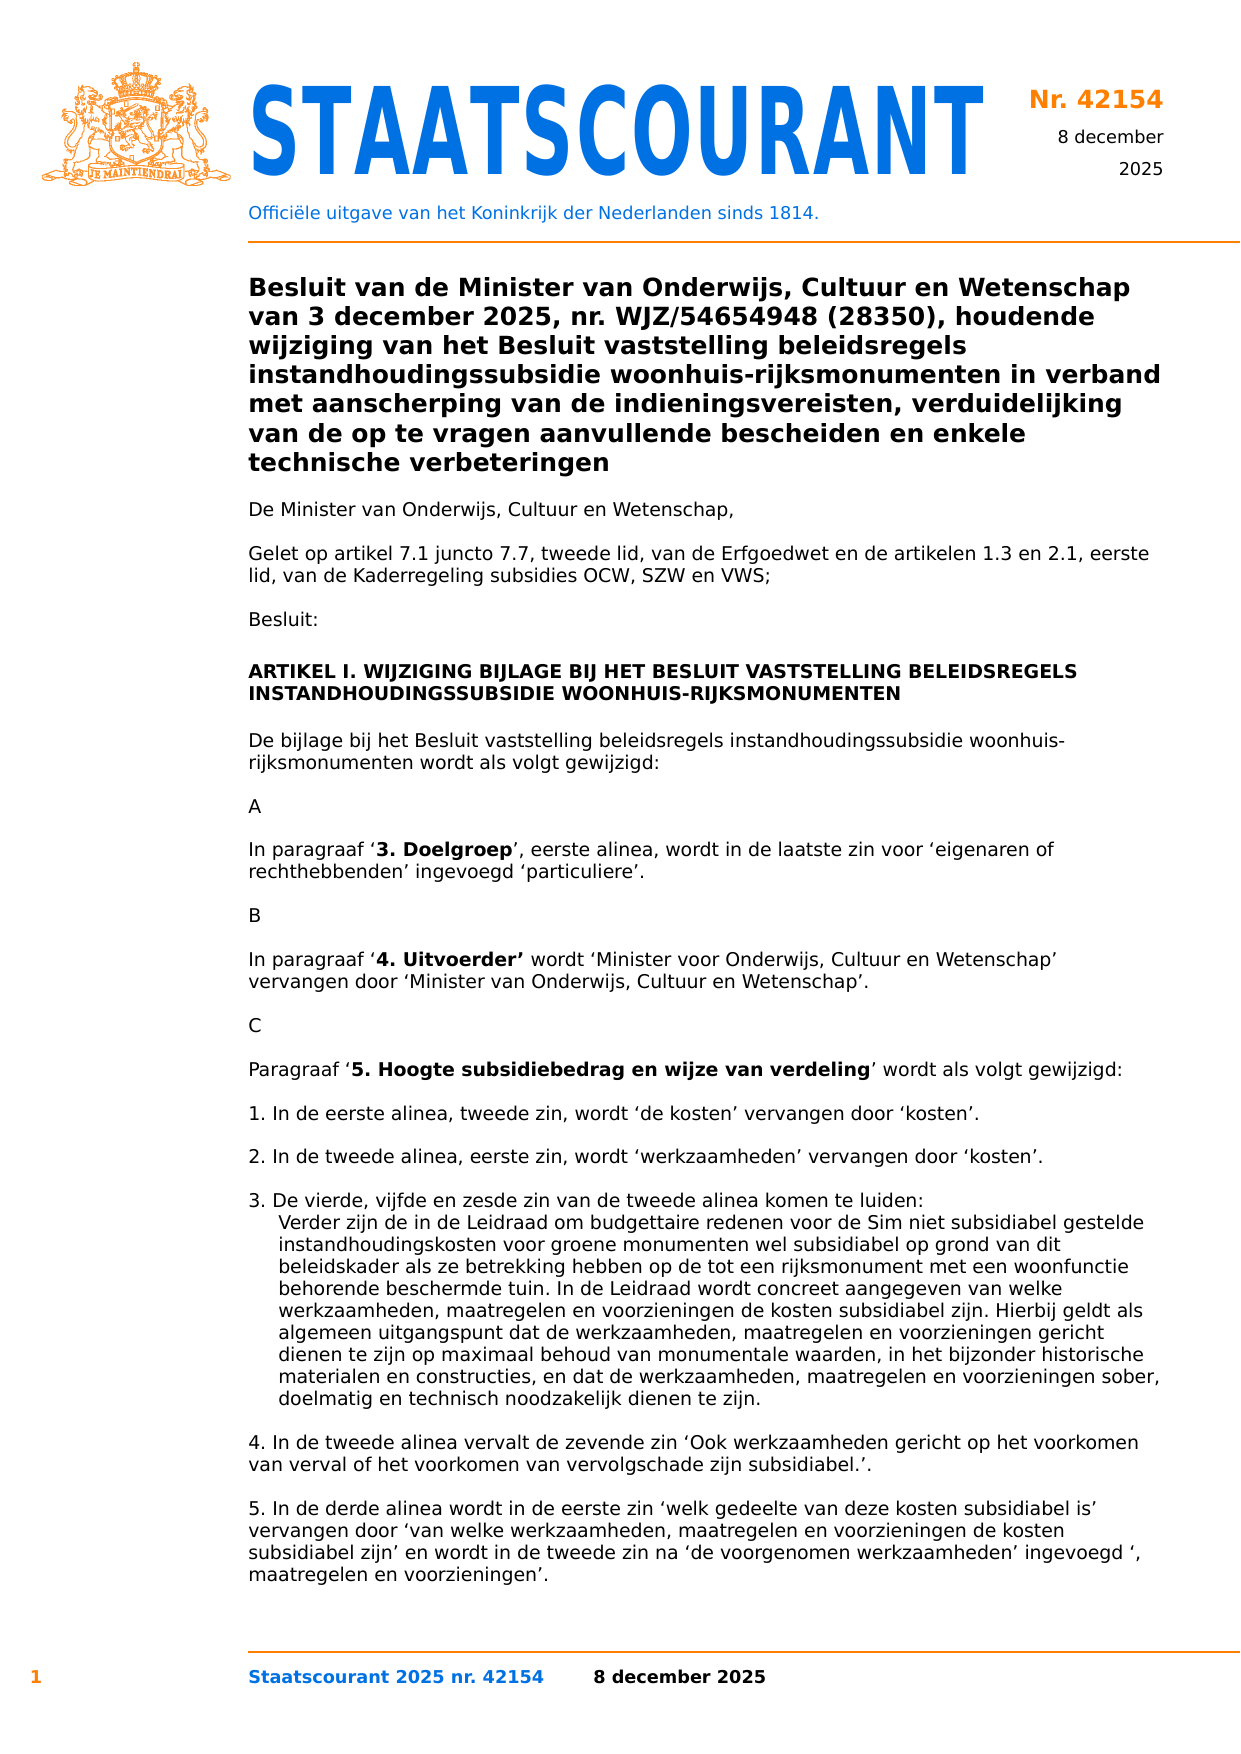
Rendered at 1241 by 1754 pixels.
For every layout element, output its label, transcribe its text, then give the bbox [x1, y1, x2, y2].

text 3. De vierde, vijfde en zesde zin van de tweede alinea komen te luiden: [248, 1190, 1163, 1212]
text In paragraaf ‘3. Doelgroep’, eerste alinea, wordt in de laatste zin voor ‘eigenaren of rechthebbenden’ ingevoegd ‘particuliere’. [248, 839, 1163, 883]
text 5. In de derde alinea wordt in de eerste zin ‘welk gedeelte van deze kosten subsidiabel is’ vervangen door ‘van welke werkzaamheden, maatregelen en voorzieningen de kosten subsidiabel zijn’ en wordt in de tweede zin na ‘de voorgenomen werkzaamheden’ ingevoegd ‘, maatregelen en voorzieningen’. [248, 1498, 1163, 1586]
table_cell Officiële uitgave van het Koninkrijk der Nederlanden sinds 1814. [248, 203, 1240, 241]
table_header [25, 62, 248, 241]
subtitle ARTIKEL I. WIJZIGING BIJLAGE BIJ HET BESLUIT VASTSTELLING BELEIDSREGELS INSTANDHOUDINGSSUBSIDIE WOONHUIS-RIJKSMONUMENTEN [248, 661, 1163, 705]
text 1. In de eerste alinea, tweede zin, wordt ‘de kosten’ vervangen door ‘kosten’. [248, 1103, 1163, 1124]
text Gelet op artikel 7.1 juncto 7.7, tweede lid, van de Erfgoedwet en de artikelen 1.3 en 2.1, eerste lid, van de Kaderregeling subsidies OCW, SZW en VWS; [248, 543, 1163, 587]
table_cell 2025 [998, 153, 1240, 203]
text 4. In de tweede alinea vervalt de zevende zin ‘Ook werkzaamheden gericht op het voorkomen van verval of het voorkomen van vervolgschade zijn subsidiabel.’. [248, 1432, 1163, 1476]
picture [41, 62, 231, 186]
text A [248, 796, 1163, 817]
text Paragraaf ‘5. Hoogte subsidiebedrag en wijze van verdeling’ wordt als volgt gewijzigd: [248, 1059, 1163, 1081]
text De Minister van Onderwijs, Cultuur en Wetenschap, [248, 499, 1163, 521]
text 2. In de tweede alinea, eerste zin, wordt ‘werkzaamheden’ vervangen door ‘kosten’. [248, 1146, 1163, 1168]
text C [248, 1015, 1163, 1037]
subtitle Besluit van de Minister van Onderwijs, Cultuur en Wetenschap van 3 december 2025, nr. WJZ/54654948 (28350), houdende wijziging van het Besluit vaststelling beleidsregels instandhoudingssubsidie woonhuis-rijksmonumenten in verband met aanscherping van de indieningsvereisten, verduidelijking van de op te vragen aanvullende bescheiden en enkele technische verbeteringen [248, 273, 1163, 477]
table_header Nr. 42154 [998, 62, 1240, 121]
table_cell 8 december [998, 121, 1240, 153]
text Verder zijn de in de Leidraad om budgettaire redenen voor de Sim niet subsidiabel gestelde instandhoudingskosten voor groene monumenten wel subsidiabel op grond van dit beleidskader als ze betrekking hebben op de tot een rijksmonument met een woonfunctie behorende beschermde tuin. In de Leidraad wordt concreet aangegeven van welke werkzaamheden, maatregelen en voorzieningen de kosten subsidiabel zijn. Hierbij geldt als algemeen uitgangspunt dat de werkzaamheden, maatregelen en voorzieningen gericht dienen te zijn op maximaal behoud van monumentale waarden, in het bijzonder historische materialen en constructies, en dat de werkzaamheden, maatregelen en voorzieningen sober, doelmatig en technisch noodzakelijk dienen te zijn. [278, 1212, 1163, 1410]
text B [248, 905, 1163, 927]
text Besluit: [248, 609, 1163, 631]
text De bijlage bij het Besluit vaststelling beleidsregels instandhoudingssubsidie woonhuis-rijksmonumenten wordt als volgt gewijzigd: [248, 730, 1163, 774]
table_header STAATSCOURANT [248, 62, 998, 203]
text In paragraaf ‘4. Uitvoerder’ wordt ‘Minister voor Onderwijs, Cultuur en Wetenschap’ vervangen door ‘Minister van Onderwijs, Cultuur en Wetenschap’. [248, 949, 1163, 993]
